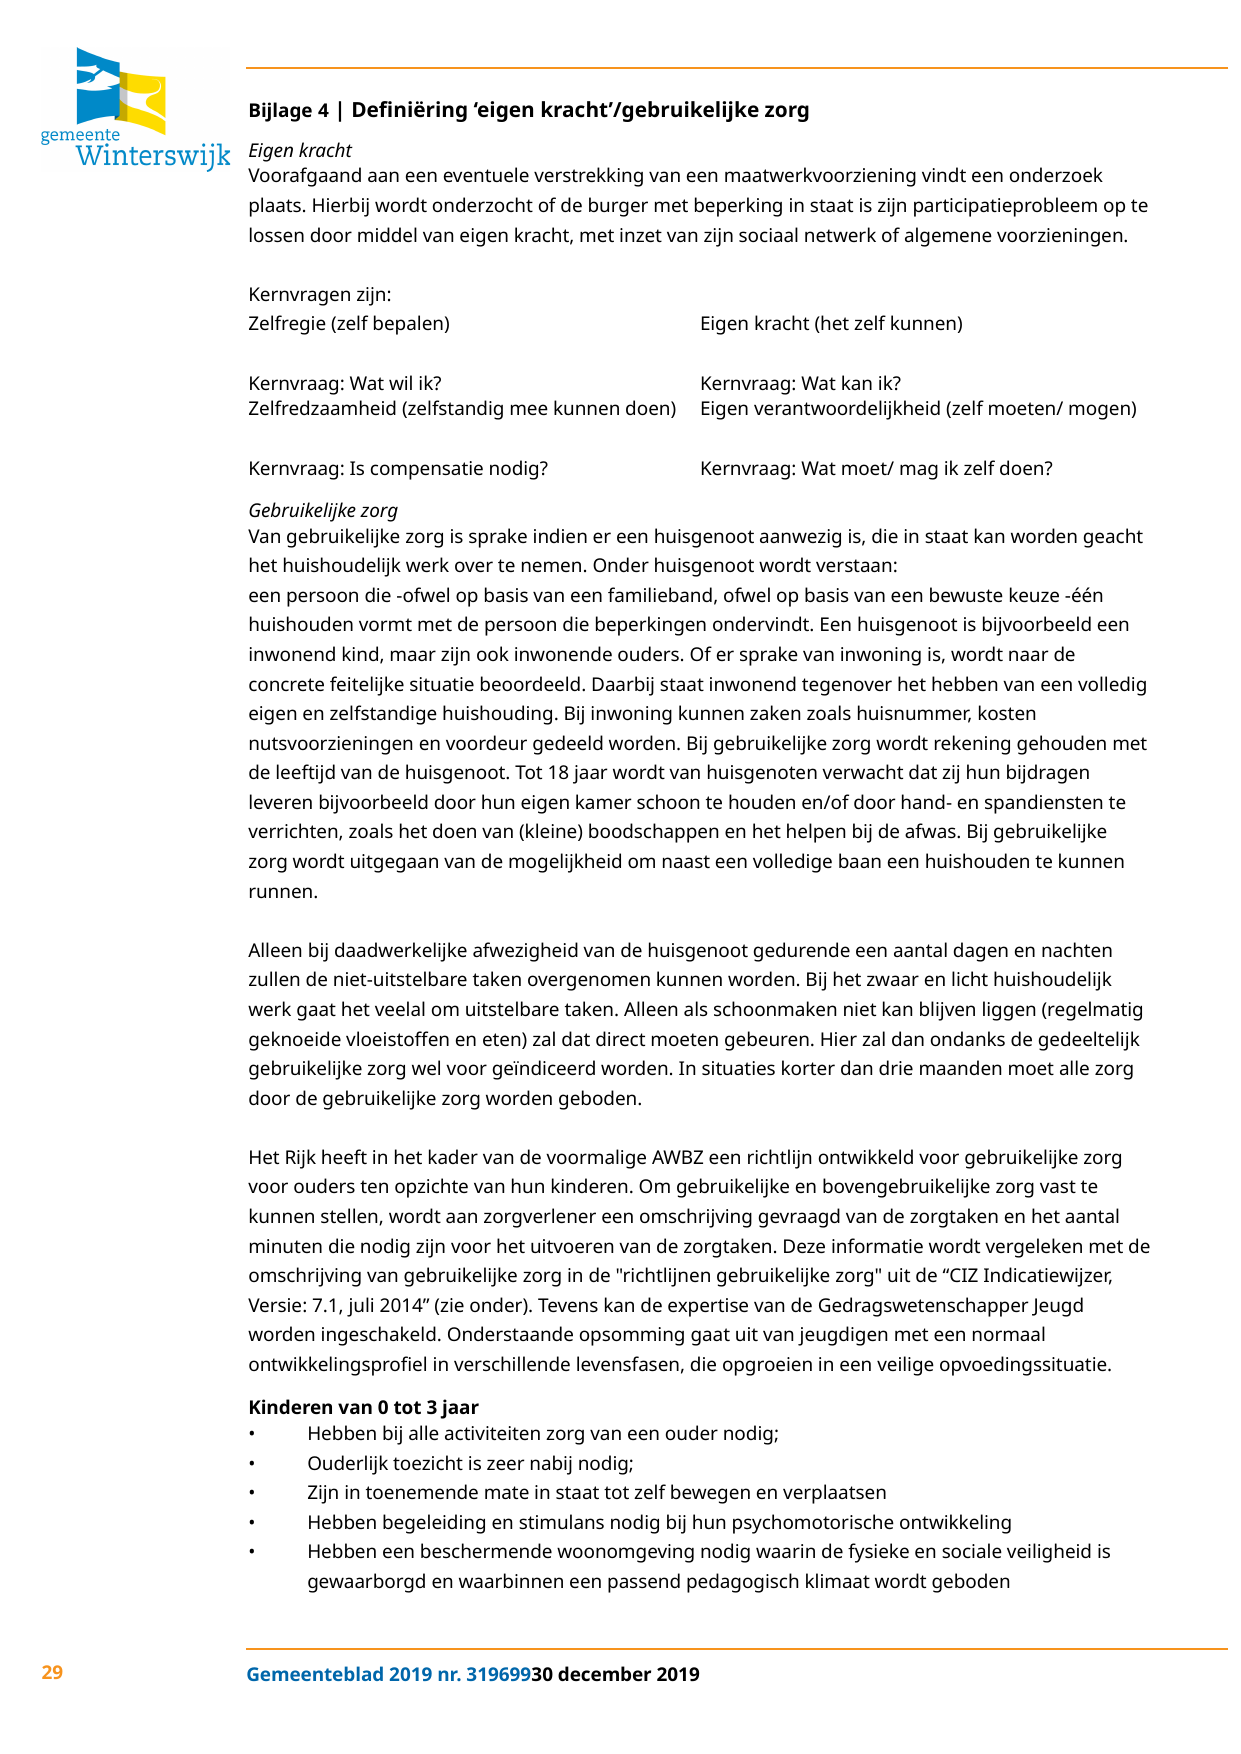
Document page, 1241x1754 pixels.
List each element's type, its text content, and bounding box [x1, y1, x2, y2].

table_cell Eigen verantwoordelijkheid (zelf moeten/ mogen) Kernvraag: Wat moet/ mag ik zelf doen? [700, 396, 1152, 480]
picture [225, 153, 231, 162]
list Hebben begeleiding en stimulans nodig bij hun psychomotorische ontwikkeling [248, 1509, 1152, 1534]
text Het Rijk heeft in het kader van de voormalige AWBZ een richtlijn ontwikkeld voor gebruikelijke zorg voor ouders ten opzichte van hun kinderen. Om gebruikelijke en bovengebruikelijke zorg vast te kunnen stellen, wordt aan zorgverlener een omschrijving gevraagd van de zorgtaken en het aantal minuten die nodig zijn voor het uitvoeren van de zorgtaken. Deze informatie wordt vergeleken met de omschrijving van gebruikelijke zorg in de "richtlijnen gebruikelijke zorg" uit de “CIZ Indicatiewijzer, Versie: 7.1, juli 2014” (zie onder). Tevens kan de expertise van de Gedragswetenschapper Jeugd worden ingeschakeld. Onderstaande opsomming gaat uit van jeugdigen met een normaal ontwikkelingsprofiel in verschillende levensfasen, die opgroeien in een veilige opvoedingssituatie. [248, 1144, 1152, 1377]
text een persoon die -ofwel op basis van een familieband, ofwel op basis van een bewuste keuze -één huishouden vormt met de persoon die beperkingen ondervindt. Een huisgenoot is bijvoorbeeld een inwonend kind, maar zijn ook inwonende ouders. Of er sprake van inwoning is, wordt naar de concrete feitelijke situatie beoordeeld. Daarbij staat inwonend tegenover het hebben van een volledig eigen en zelfstandige huishouding. Bij inwoning kunnen zaken zoals huisnummer, kosten nutsvoorzieningen en voordeur gedeeld worden. Bij gebruikelijke zorg wordt rekening gehouden met de leeftijd van de huisgenoot. Tot 18 jaar wordt van huisgenoten verwacht dat zij hun bijdragen leveren bijvoorbeeld door hun eigen kamer schoon te houden en/of door hand- en spandiensten te verrichten, zoals het doen van (kleine) boodschappen en het helpen bij de afwas. Bij gebruikelijke zorg wordt uitgegaan van de mogelijkheid om naast een volledige baan een huishouden te kunnen runnen. [248, 582, 1152, 904]
text Kernvragen zijn: [248, 281, 1152, 307]
text Eigen kracht [248, 137, 1152, 163]
table_cell Zelfredzaamheid (zelfstandig mee kunnen doen) Kernvraag: Is compensatie nodig? [248, 396, 700, 480]
picture [41, 47, 231, 172]
text Gebruikelijke zorg [248, 497, 1152, 523]
list Hebben een beschermende woonomgeving nodig waarin de fysieke en sociale veiligheid is gewaarborgd en waarbinnen een passend pedagogisch klimaat wordt geboden [248, 1538, 1152, 1594]
text Van gebruikelijke zorg is sprake indien er een huisgenoot aanwezig is, die in staat kan worden geacht het huishoudelijk werk over te nemen. Onder huisgenoot wordt verstaan: [248, 523, 1152, 578]
text Kinderen van 0 tot 3 jaar [248, 1394, 1152, 1420]
text Voorafgaand aan een eventuele verstrekking van een maatwerkvoorziening vindt een onderzoek plaats. Hierbij wordt onderzocht of de burger met beperking in staat is zijn participatieprobleem op te lossen door middel van eigen kracht, met inzet van zijn sociaal netwerk of algemene voorzieningen. [248, 163, 1152, 247]
list Ouderlijk toezicht is zeer nabij nodig; [248, 1450, 1152, 1475]
text Bijlage 4 | Definiëring ‘eigen kracht’/gebruikelijke zorg [248, 95, 1152, 123]
table_header Zelfregie (zelf bepalen) Kernvraag: Wat wil ik? [248, 311, 700, 396]
list Zijn in toenemende mate in staat tot zelf bewegen en verplaatsen [248, 1479, 1152, 1505]
table_header Eigen kracht (het zelf kunnen) Kernvraag: Wat kan ik? [700, 311, 1152, 396]
text Alleen bij daadwerkelijke afwezigheid van de huisgenoot gedurende een aantal dagen en nachten zullen de niet-uitstelbare taken overgenomen kunnen worden. Bij het zwaar en licht huishoudelijk werk gaat het veelal om uitstelbare taken. Alleen als schoonmaken niet kan blijven liggen (regelmatig geknoeide vloeistoffen en eten) zal dat direct moeten gebeuren. Hier zal dan ondanks de gedeeltelijk gebruikelijke zorg wel voor geïndiceerd worden. In situaties korter dan drie maanden moet alle zorg door de gebruikelijke zorg worden geboden. [248, 937, 1152, 1111]
list Hebben bij alle activiteiten zorg van een ouder nodig; [248, 1420, 1152, 1446]
